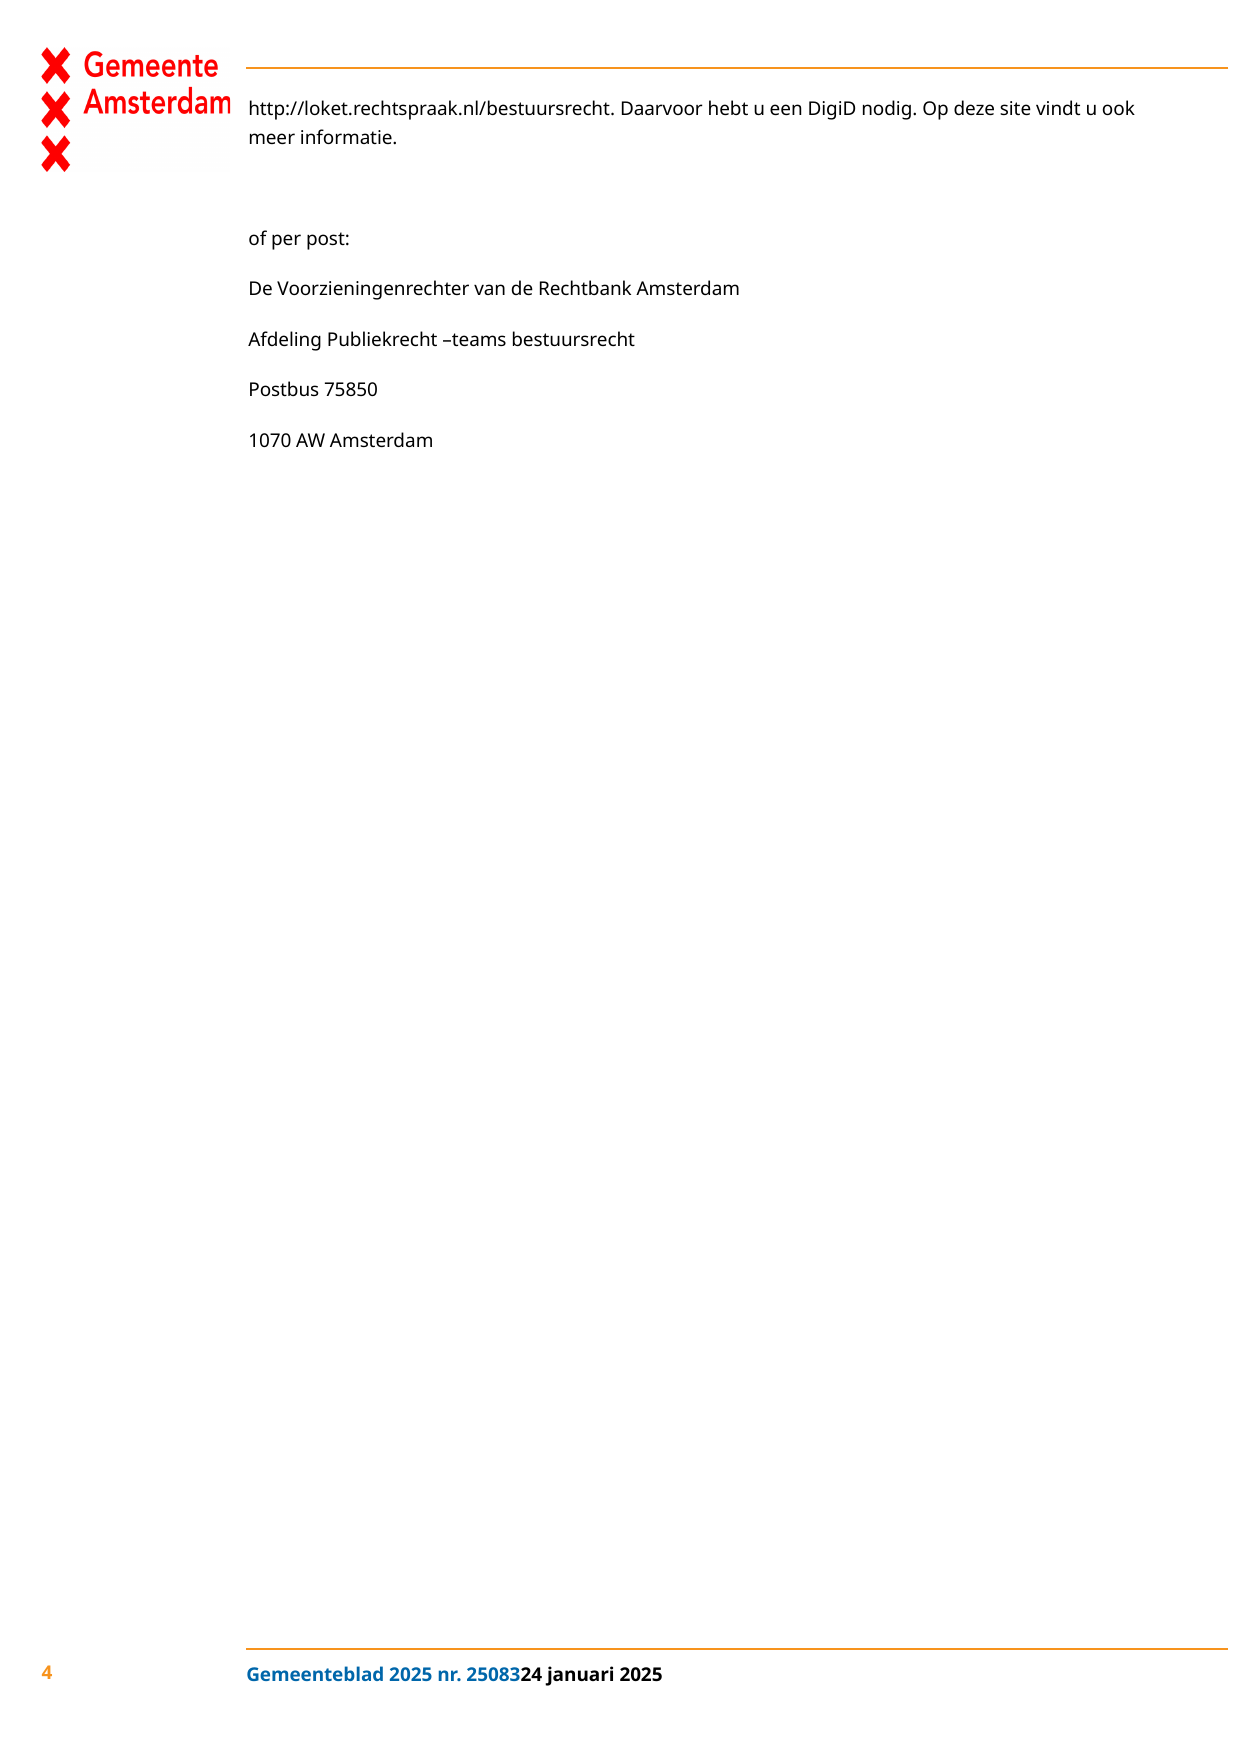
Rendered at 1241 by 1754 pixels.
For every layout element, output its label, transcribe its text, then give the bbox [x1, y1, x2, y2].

text 1070 AW Amsterdam [248, 427, 1152, 453]
text of per post: [248, 225, 1152, 251]
text http://loket.rechtspraak.nl/bestuursrecht. Daarvoor hebt u een DigiD nodig. Op deze site vindt u ook meer informatie. [248, 95, 1152, 150]
text Afdeling Publiekrecht –teams bestuursrecht [248, 326, 1152, 352]
text Postbus 75850 [248, 376, 1152, 402]
text De Voorzieningenrechter van de Rechtbank Amsterdam [248, 276, 1152, 301]
picture [41, 47, 231, 172]
